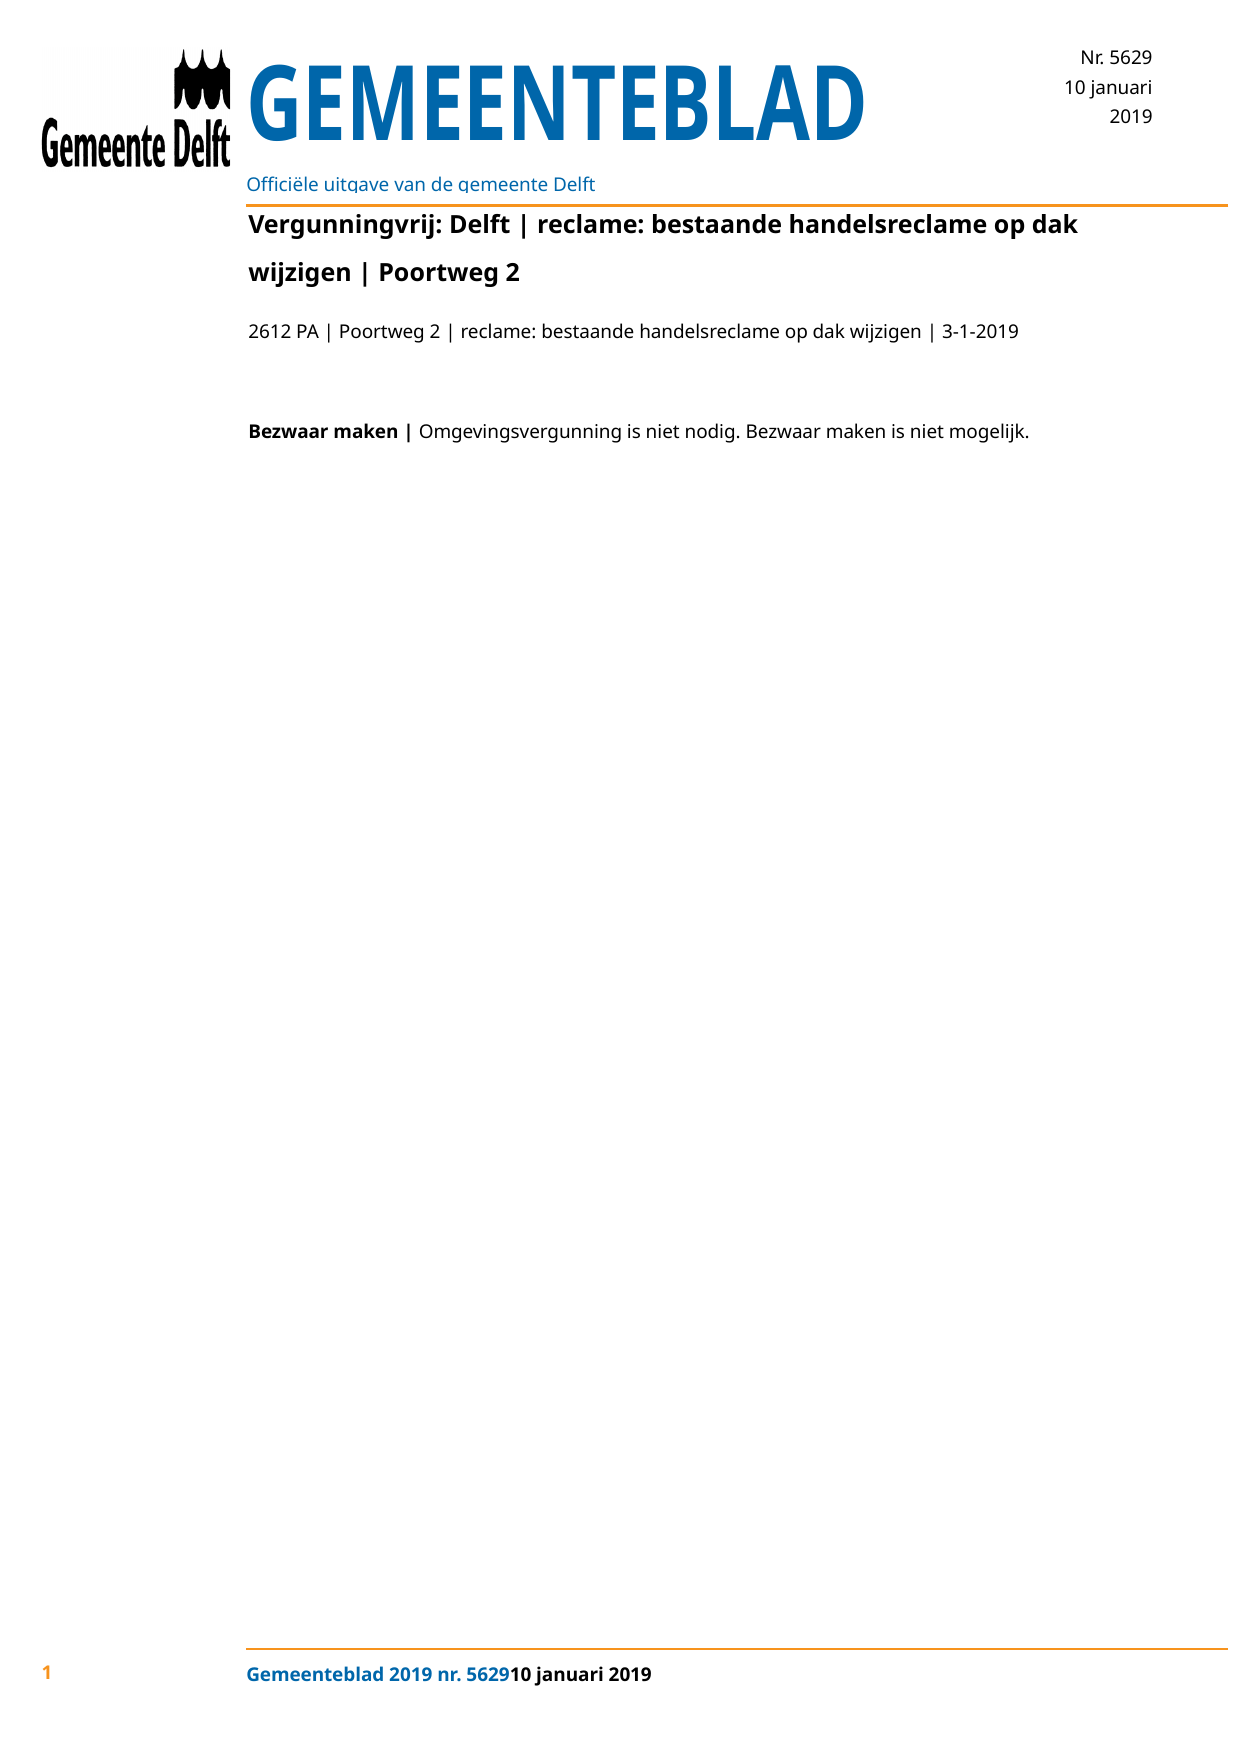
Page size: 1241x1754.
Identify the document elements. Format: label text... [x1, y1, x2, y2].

picture [41, 47, 231, 172]
text Bezwaar maken | Omgevingsvergunning is niet nodig. Bezwaar maken is niet mogelijk. [248, 419, 1152, 444]
text 2612 PA | Poortweg 2 | reclame: bestaande handelsreclame op dak wijzigen | 3-1-2019 [248, 318, 1152, 344]
text Vergunningvrij: Delft | reclame: bestaande handelsreclame op dak wijzigen | Poortweg 2 [248, 207, 1152, 288]
